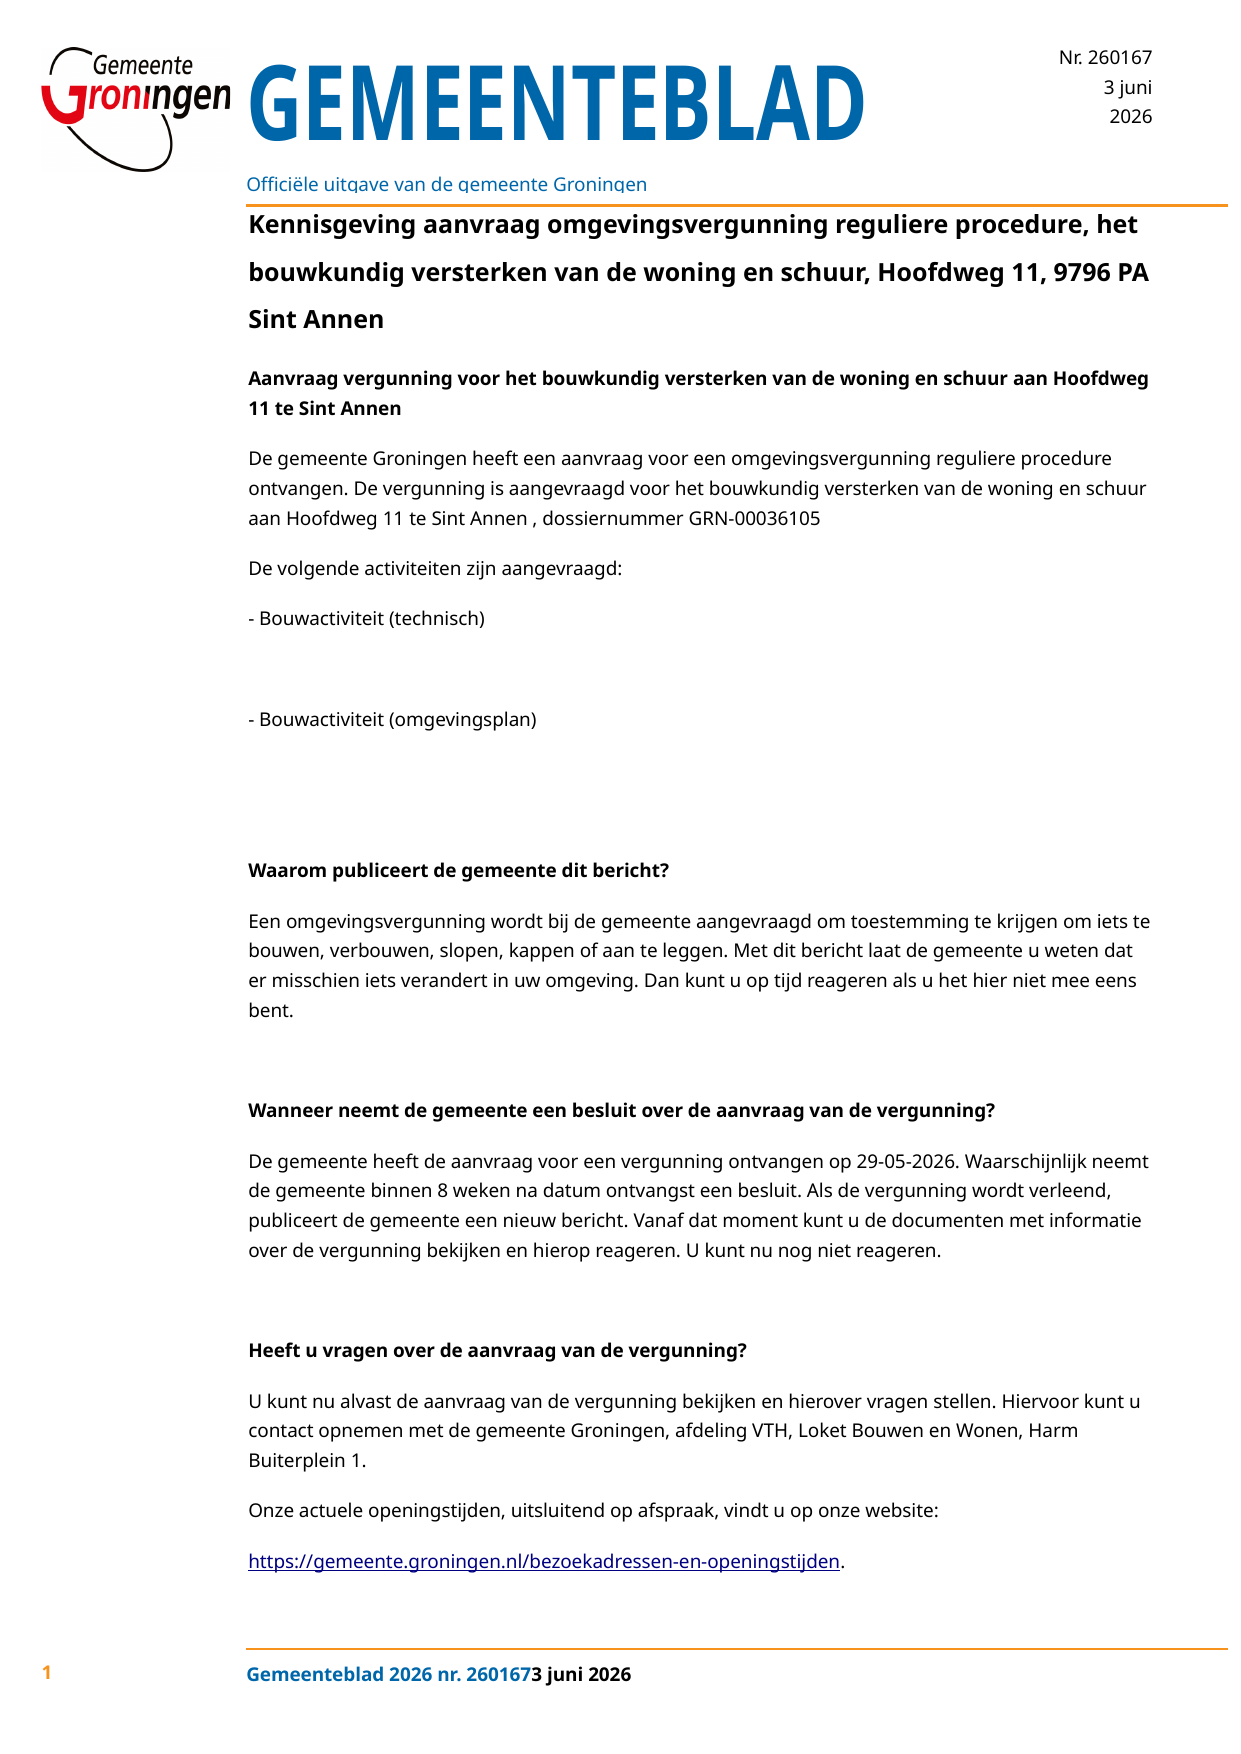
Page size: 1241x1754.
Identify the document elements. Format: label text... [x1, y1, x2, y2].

text Heeft u vragen over de aanvraag van de vergunning? [248, 1338, 1152, 1363]
text U kunt nu alvast de aanvraag van de vergunning bekijken en hierover vragen stellen. Hiervoor kunt u contact opnemen met de gemeente Groningen, afdeling VTH, Loket Bouwen en Wonen, Harm Buiterplein 1. [248, 1388, 1152, 1473]
picture [41, 47, 231, 172]
text Aanvraag vergunning voor het bouwkundig versterken van de woning en schuur aan Hoofdweg 11 te Sint Annen [248, 366, 1152, 421]
text Waarom publiceert de gemeente dit bericht? [248, 858, 1152, 883]
text Een omgevingsvergunning wordt bij de gemeente aangevraagd om toestemming te krijgen om iets te bouwen, verbouwen, slopen, kappen of aan te leggen. Met dit bericht laat de gemeente u weten dat er misschien iets verandert in uw omgeving. Dan kunt u op tijd reageren als u het hier niet mee eens bent. [248, 908, 1152, 1022]
text Wanneer neemt de gemeente een besluit over de aanvraag van de vergunning? [248, 1098, 1152, 1123]
text De volgende activiteiten zijn aangevraagd: [248, 555, 1152, 581]
text https://gemeente.groningen.nl/bezoekadressen-en-openingstijden. [248, 1548, 1152, 1574]
text De gemeente Groningen heeft een aanvraag voor een omgevingsvergunning reguliere procedure ontvangen. De vergunning is aangevraagd voor het bouwkundig versterken van de woning en schuur aan Hoofdweg 11 te Sint Annen , dossiernummer GRN-00036105 [248, 446, 1152, 530]
text Onze actuele openingstijden, uitsluitend op afspraak, vindt u op onze website: [248, 1498, 1152, 1523]
text - Bouwactiviteit (omgevingsplan) [248, 706, 1152, 732]
text - Bouwactiviteit (technisch) [248, 606, 1152, 631]
text De gemeente heeft de aanvraag voor een vergunning ontvangen op 29-05-2026. Waarschijnlijk neemt de gemeente binnen 8 weken na datum ontvangst een besluit. Als de vergunning wordt verleend, publiceert de gemeente een nieuw bericht. Vanaf dat moment kunt u de documenten met informatie over de vergunning bekijken en hierop reageren. U kunt nu nog niet reageren. [248, 1148, 1152, 1262]
text Kennisgeving aanvraag omgevingsvergunning reguliere procedure, het bouwkundig versterken van de woning en schuur, Hoofdweg 11, 9796 PA Sint Annen [248, 207, 1152, 336]
